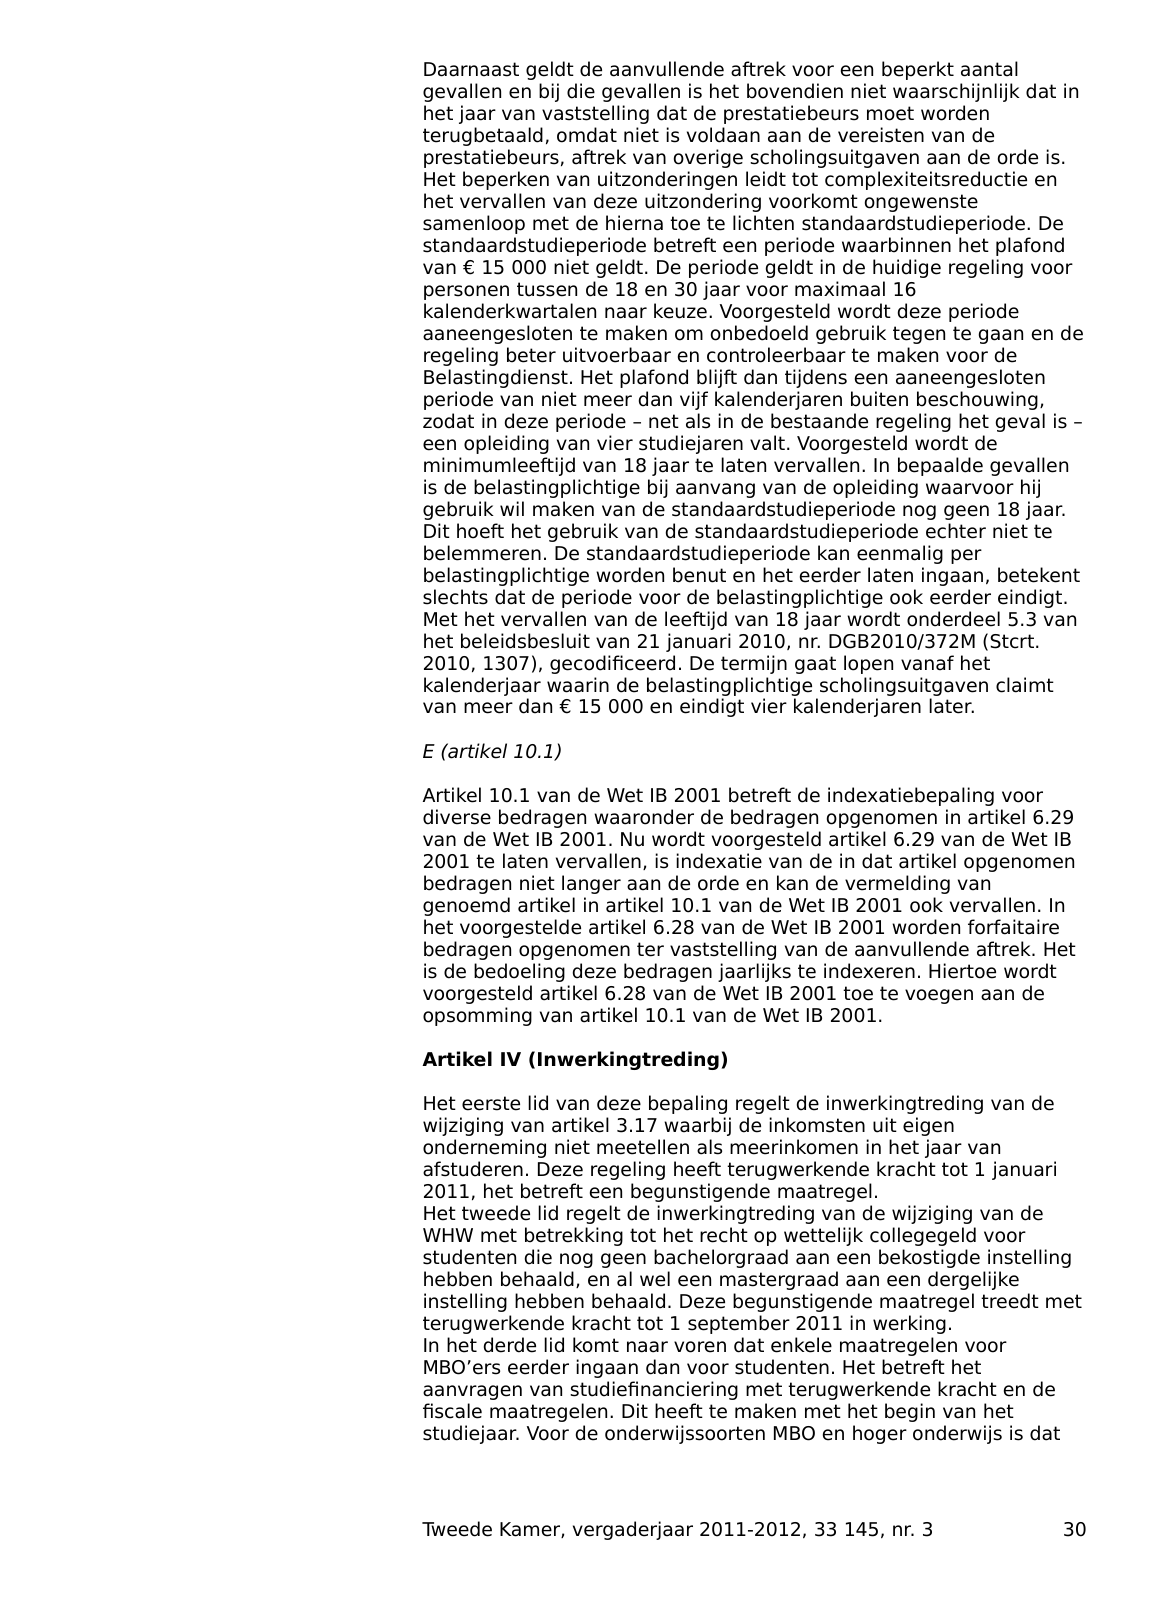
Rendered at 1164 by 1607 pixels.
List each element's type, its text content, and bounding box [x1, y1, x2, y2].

text Artikel 10.1 van de Wet IB 2001 betreft de indexatiebepaling voor diverse bedragen waaronder de bedragen opgenomen in artikel 6.29 van de Wet IB 2001. Nu wordt voorgesteld artikel 6.29 van de Wet IB 2001 te laten vervallen, is indexatie van de in dat artikel opgenomen bedragen niet langer aan de orde en kan de vermelding van genoemd artikel in artikel 10.1 van de Wet IB 2001 ook vervallen. In het voorgestelde artikel 6.28 van de Wet IB 2001 worden forfaitaire bedragen opgenomen ter vaststelling van de aanvullende aftrek. Het is de bedoeling deze bedragen jaarlijks te indexeren. Hiertoe wordt voorgesteld artikel 6.28 van de Wet IB 2001 toe te voegen aan de opsomming van artikel 10.1 van de Wet IB 2001. [422, 785, 1087, 1027]
text Daarnaast geldt de aanvullende aftrek voor een beperkt aantal gevallen en bij die gevallen is het bovendien niet waarschijnlijk dat in het jaar van vaststelling dat de prestatiebeurs moet worden terugbetaald, omdat niet is voldaan aan de vereisten van de prestatiebeurs, aftrek van overige scholingsuitgaven aan de orde is. Het beperken van uitzonderingen leidt tot complexiteitsreductie en het vervallen van deze uitzondering voorkomt ongewenste samenloop met de hierna toe te lichten standaardstudieperiode. De standaardstudieperiode betreft een periode waarbinnen het plafond van € 15 000 niet geldt. De periode geldt in de huidige regeling voor personen tussen de 18 en 30 jaar voor maximaal 16 kalenderkwartalen naar keuze. Voorgesteld wordt deze periode aaneengesloten te maken om onbedoeld gebruik tegen te gaan en de regeling beter uitvoerbaar en controleerbaar te maken voor de Belastingdienst. Het plafond blijft dan tijdens een aaneengesloten periode van niet meer dan vijf kalenderjaren buiten beschouwing, zodat in deze periode – net als in de bestaande regeling het geval is – een opleiding van vier studiejaren valt. Voorgesteld wordt de minimumleeftijd van 18 jaar te laten vervallen. In bepaalde gevallen is de belastingplichtige bij aanvang van de opleiding waarvoor hij gebruik wil maken van de standaardstudieperiode nog geen 18 jaar. Dit hoeft het gebruik van de standaardstudieperiode echter niet te belemmeren. De standaardstudieperiode kan eenmalig per belastingplichtige worden benut en het eerder laten ingaan, betekent slechts dat de periode voor de belastingplichtige ook eerder eindigt. Met het vervallen van de leeftijd van 18 jaar wordt onderdeel 5.3 van het beleidsbesluit van 21 januari 2010, nr. DGB2010/372M (Stcrt. 2010, 1307), gecodificeerd. De termijn gaat lopen vanaf het kalenderjaar waarin de belastingplichtige scholingsuitgaven claimt van meer dan € 15 000 en eindigt vier kalenderjaren later. [422, 59, 1087, 718]
subtitle Artikel IV (Inwerkingtreding) [422, 1049, 1087, 1071]
text Het eerste lid van deze bepaling regelt de inwerkingtreding van de wijziging van artikel 3.17 waarbij de inkomsten uit eigen onderneming niet meetellen als meerinkomen in het jaar van afstuderen. Deze regeling heeft terugwerkende kracht tot 1 januari 2011, het betreft een begunstigende maatregel. [422, 1093, 1087, 1203]
subtitle E (artikel 10.1) [422, 741, 1087, 763]
text Het tweede lid regelt de inwerkingtreding van de wijziging van de WHW met betrekking tot het recht op wettelijk collegegeld voor studenten die nog geen bachelorgraad aan een bekostigde instelling hebben behaald, en al wel een mastergraad aan een dergelijke instelling hebben behaald. Deze begunstigende maatregel treedt met terugwerkende kracht tot 1 september 2011 in werking. [422, 1203, 1087, 1335]
text In het derde lid komt naar voren dat enkele maatregelen voor MBO’ers eerder ingaan dan voor studenten. Het betreft het aanvragen van studiefinanciering met terugwerkende kracht en de fiscale maatregelen. Dit heeft te maken met het begin van het studiejaar. Voor de onderwijssoorten MBO en hoger onderwijs is dat [422, 1335, 1087, 1444]
